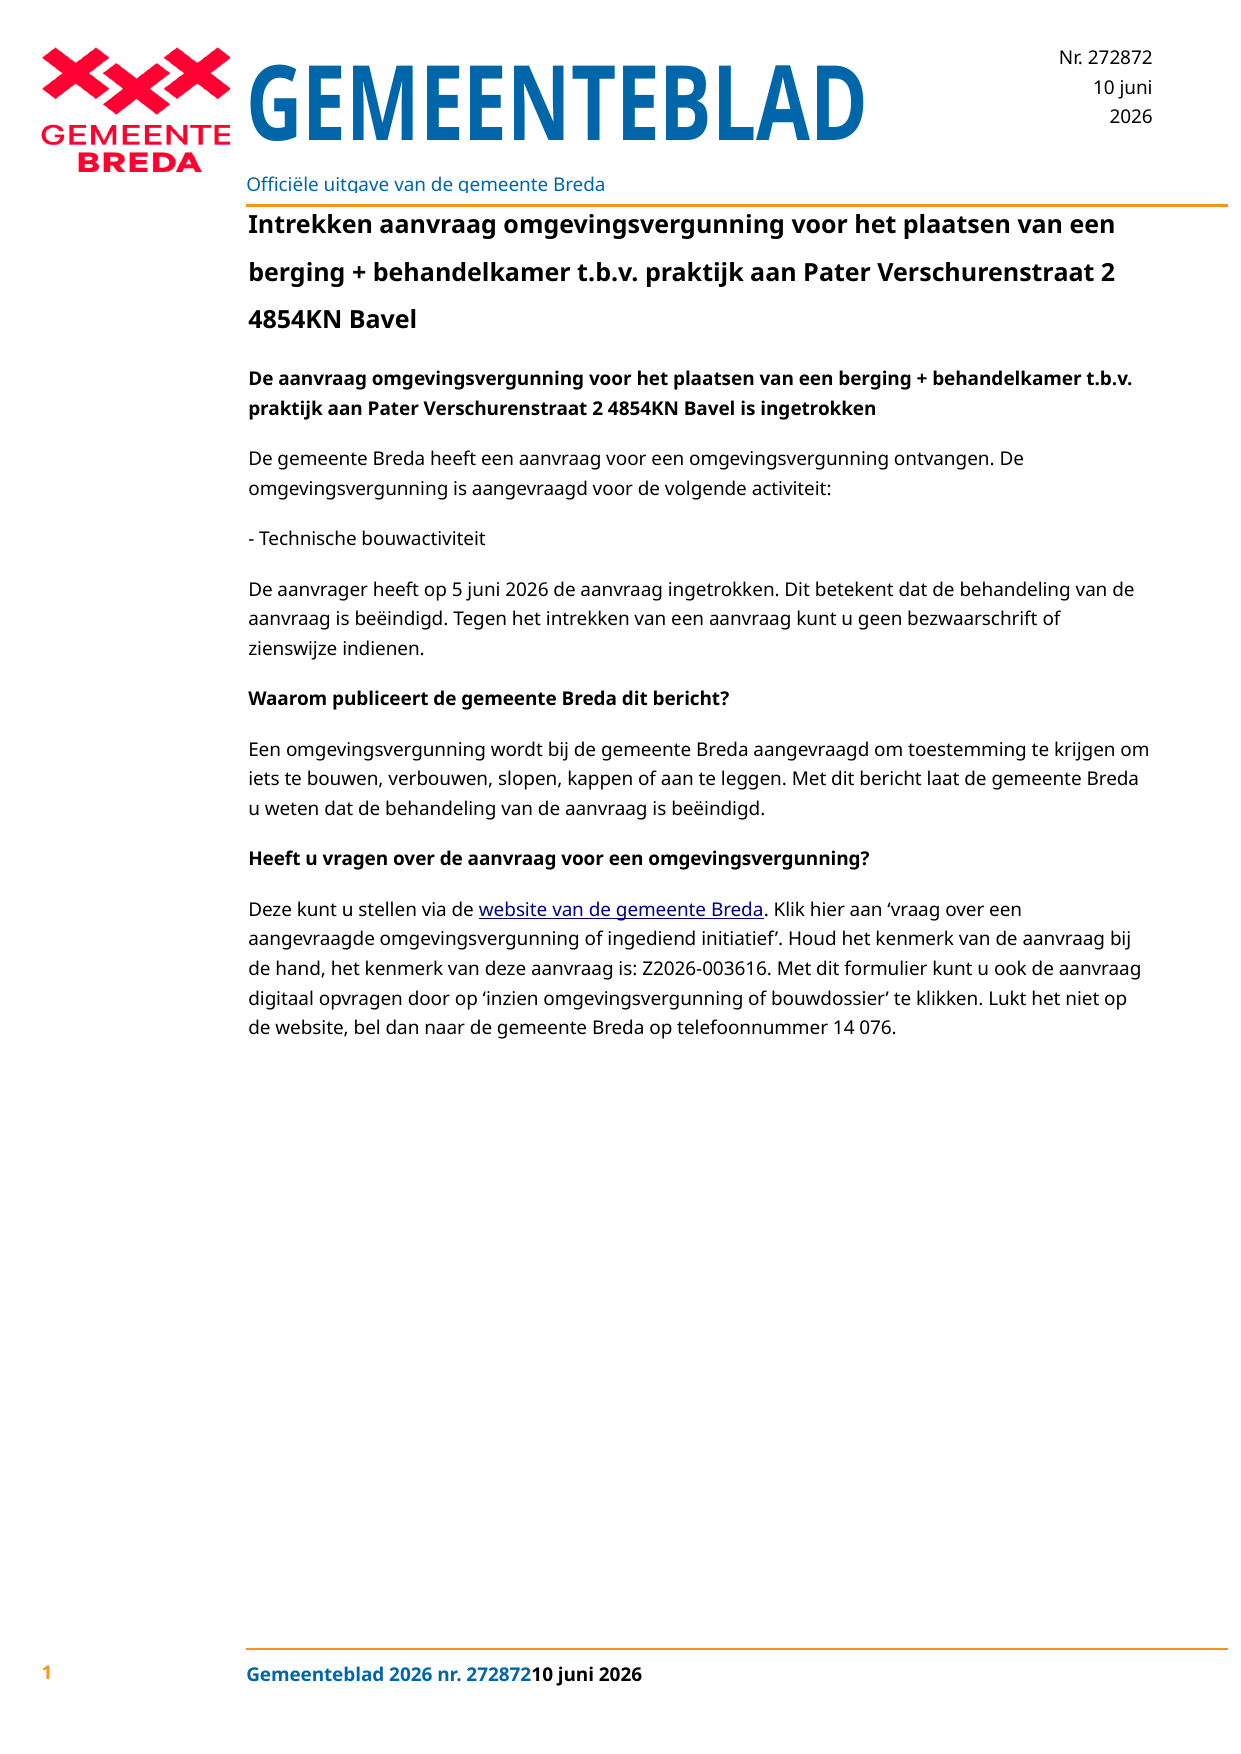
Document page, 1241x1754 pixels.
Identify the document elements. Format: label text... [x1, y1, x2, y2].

text Waarom publiceert de gemeente Breda dit bericht? [248, 686, 1152, 711]
text De aanvrager heeft op 5 juni 2026 de aanvraag ingetrokken. Dit betekent dat de behandeling van de aanvraag is beëindigd. Tegen het intrekken van een aanvraag kunt u geen bezwaarschrift of zienswijze indienen. [248, 576, 1152, 661]
text Intrekken aanvraag omgevingsvergunning voor het plaatsen van een berging + behandelkamer t.b.v. praktijk aan Pater Verschurenstraat 2 4854KN Bavel [248, 207, 1152, 336]
text De gemeente Breda heeft een aanvraag voor een omgevingsvergunning ontvangen. De omgevingsvergunning is aangevraagd voor de volgende activiteit: [248, 446, 1152, 501]
text Deze kunt u stellen via de website van de gemeente Breda. Klik hier aan ‘vraag over een aangevraagde omgevingsvergunning of ingediend initiatief’. Houd het kenmerk van de aanvraag bij de hand, het kenmerk van deze aanvraag is: Z2026-003616. Met dit formulier kunt u ook de aanvraag digitaal opvragen door op ‘inzien omgevingsvergunning of bouwdossier’ te klikken. Lukt het niet op de website, bel dan naar de gemeente Breda op telefoonnummer 14 076. [248, 896, 1152, 1040]
picture [41, 47, 231, 172]
text - Technische bouwactiviteit [248, 526, 1152, 551]
text Heeft u vragen over de aanvraag voor een omgevingsvergunning? [248, 846, 1152, 871]
text Een omgevingsvergunning wordt bij de gemeente Breda aangevraagd om toestemming te krijgen om iets te bouwen, verbouwen, slopen, kappen of aan te leggen. Met dit bericht laat de gemeente Breda u weten dat de behandeling van de aanvraag is beëindigd. [248, 736, 1152, 821]
text De aanvraag omgevingsvergunning voor het plaatsen van een berging + behandelkamer t.b.v. praktijk aan Pater Verschurenstraat 2 4854KN Bavel is ingetrokken [248, 366, 1152, 421]
